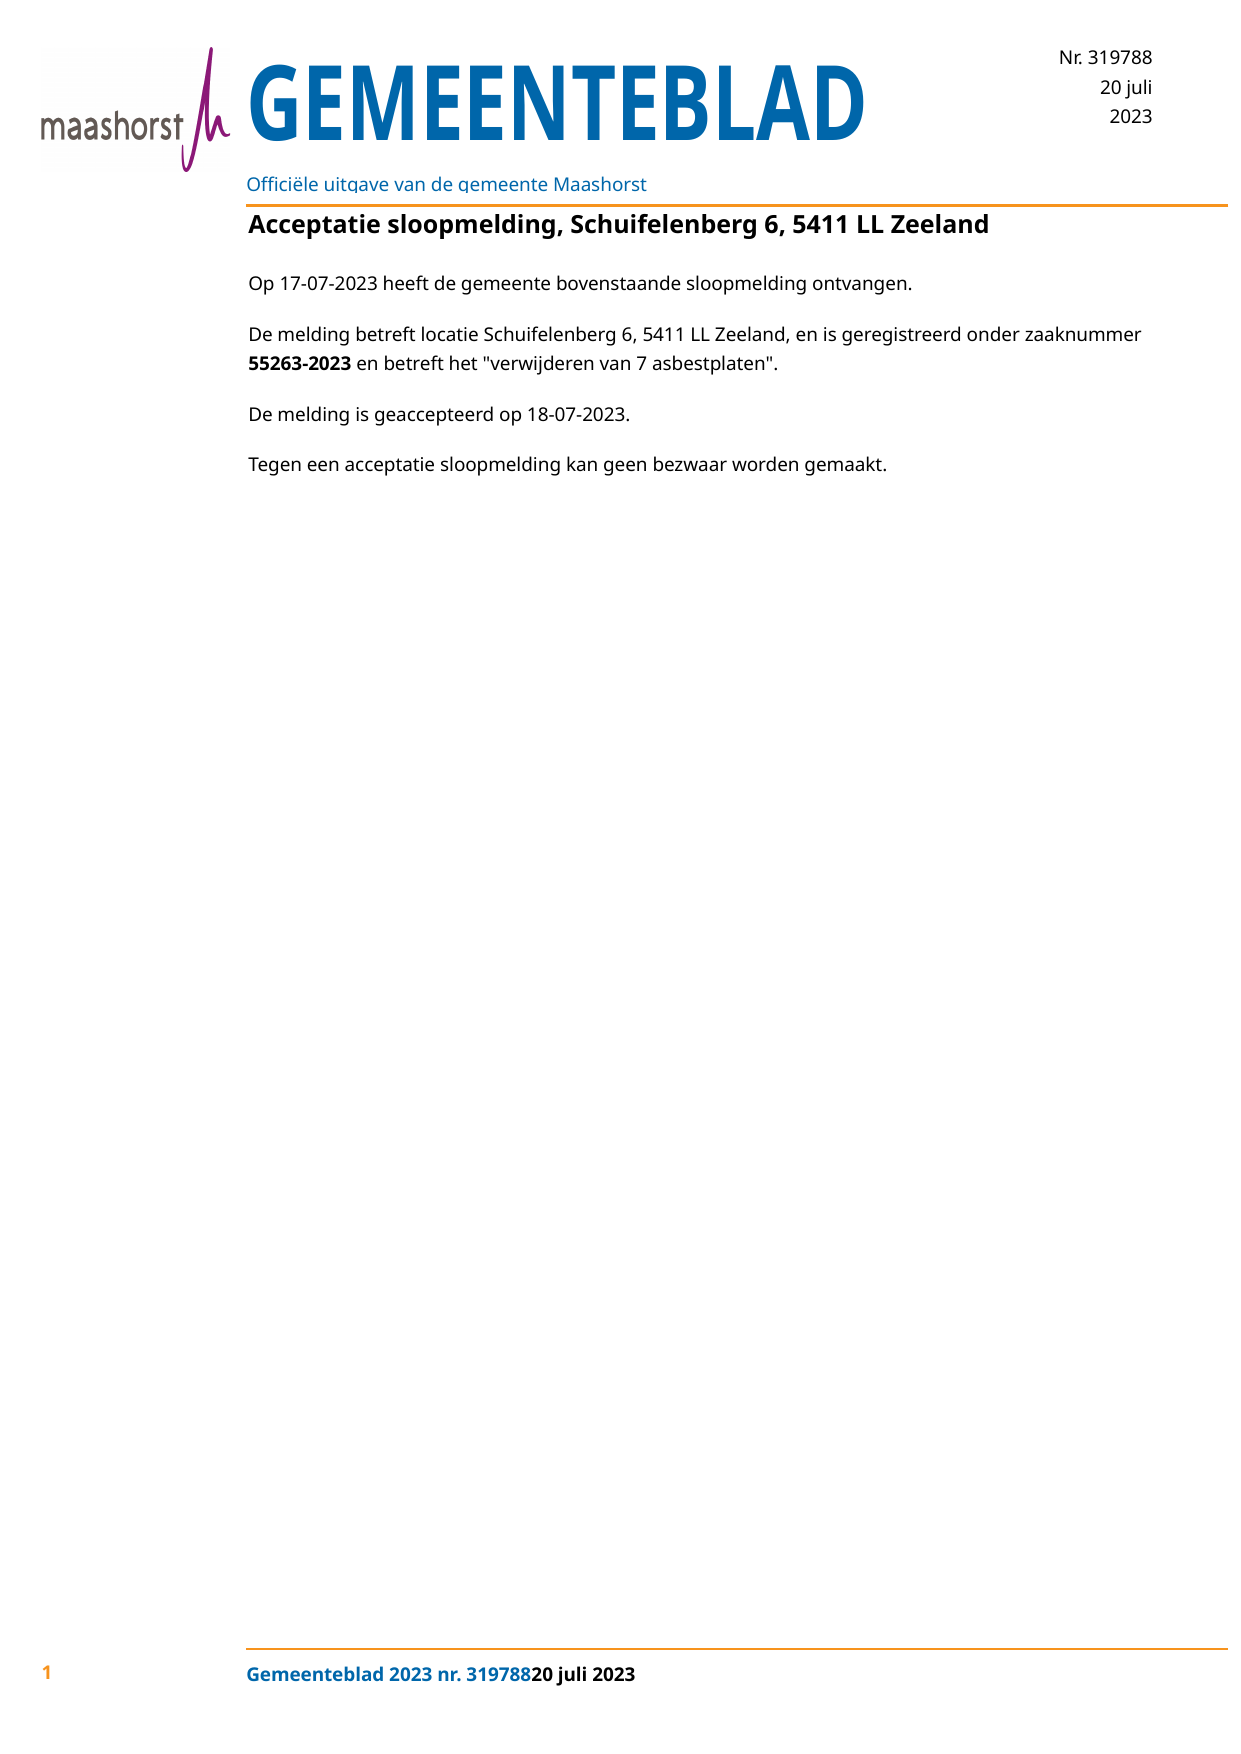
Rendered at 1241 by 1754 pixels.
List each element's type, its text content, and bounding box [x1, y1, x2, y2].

text De melding is geaccepteerd op 18-07-2023. [248, 401, 1152, 426]
text Acceptatie sloopmelding, Schuifelenberg 6, 5411 LL Zeeland [248, 207, 1152, 241]
picture [41, 47, 231, 172]
text Op 17-07-2023 heeft de gemeente bovenstaande sloopmelding ontvangen. [248, 270, 1152, 296]
text De melding betreft locatie Schuifelenberg 6, 5411 LL Zeeland, en is geregistreerd onder zaaknummer 55263-2023 en betreft het "verwijderen van 7 asbestplaten". [248, 321, 1152, 376]
text Tegen een acceptatie sloopmelding kan geen bezwaar worden gemaakt. [248, 451, 1152, 477]
